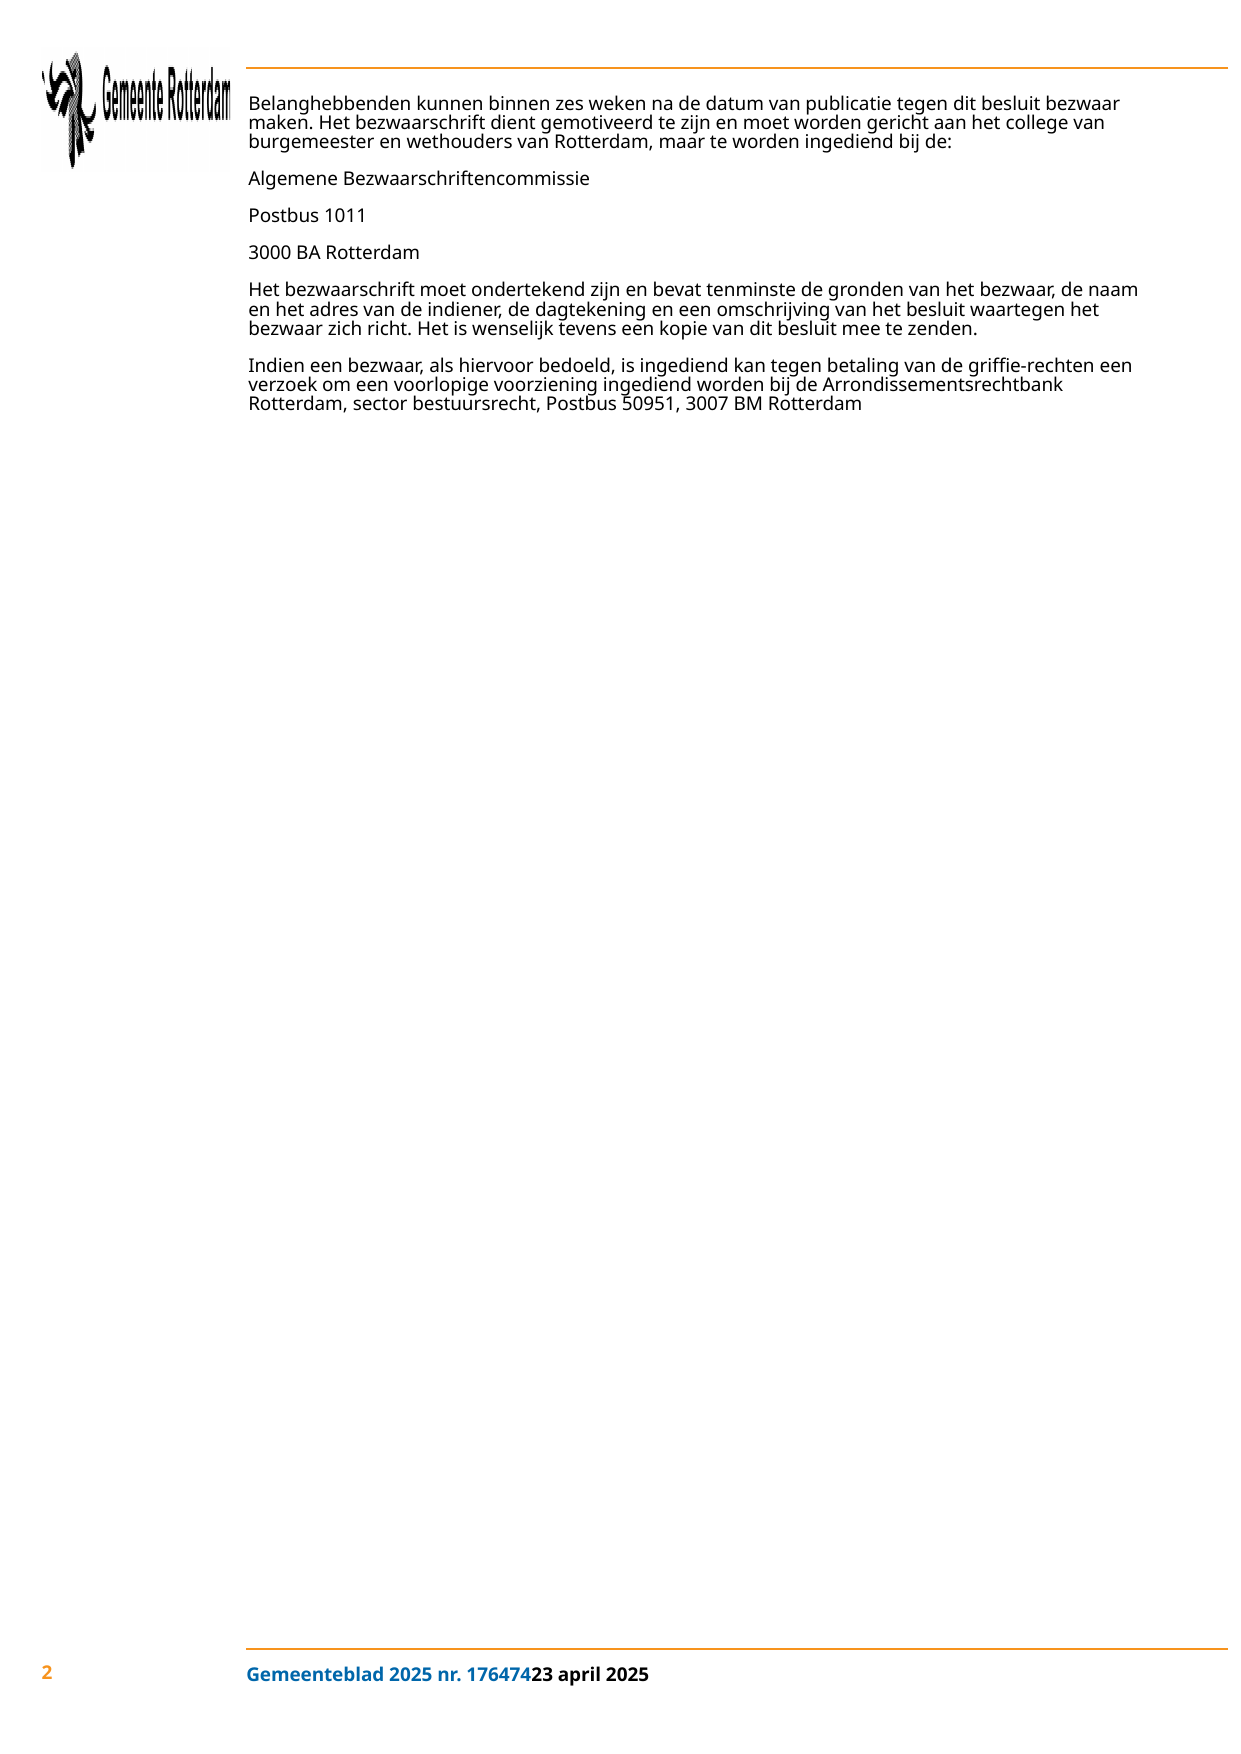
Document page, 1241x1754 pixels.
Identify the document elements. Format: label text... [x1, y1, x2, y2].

text Postbus 1011 [248, 207, 1152, 227]
text 3000 BA Rotterdam [248, 244, 1152, 263]
text Indien een bezwaar, als hiervoor bedoeld, is ingediend kan tegen betaling van de griffie-rechten een verzoek om een voorlopige voorziening ingediend worden bij de Arrondissementsrechtbank Rotterdam, sector bestuursrecht, Postbus 50951, 3007 BM Rotterdam [248, 357, 1152, 414]
text Belanghebbenden kunnen binnen zes weken na de datum van publicatie tegen dit besluit bezwaar maken. Het bezwaarschrift dient gemotiveerd te zijn en moet worden gericht aan het college van burgemeester en wethouders van Rotterdam, maar te worden ingediend bij de: [248, 95, 1152, 153]
text Het bezwaarschrift moet ondertekend zijn en bevat tenminste de gronden van het bezwaar, de naam en het adres van de indiener, de dagtekening en een omschrijving van het besluit waartegen het bezwaar zich richt. Het is wenselijk tevens een kopie van dit besluit mee te zenden. [248, 281, 1152, 339]
text Algemene Bezwaarschriftencommissie [248, 170, 1152, 189]
picture [41, 47, 231, 172]
